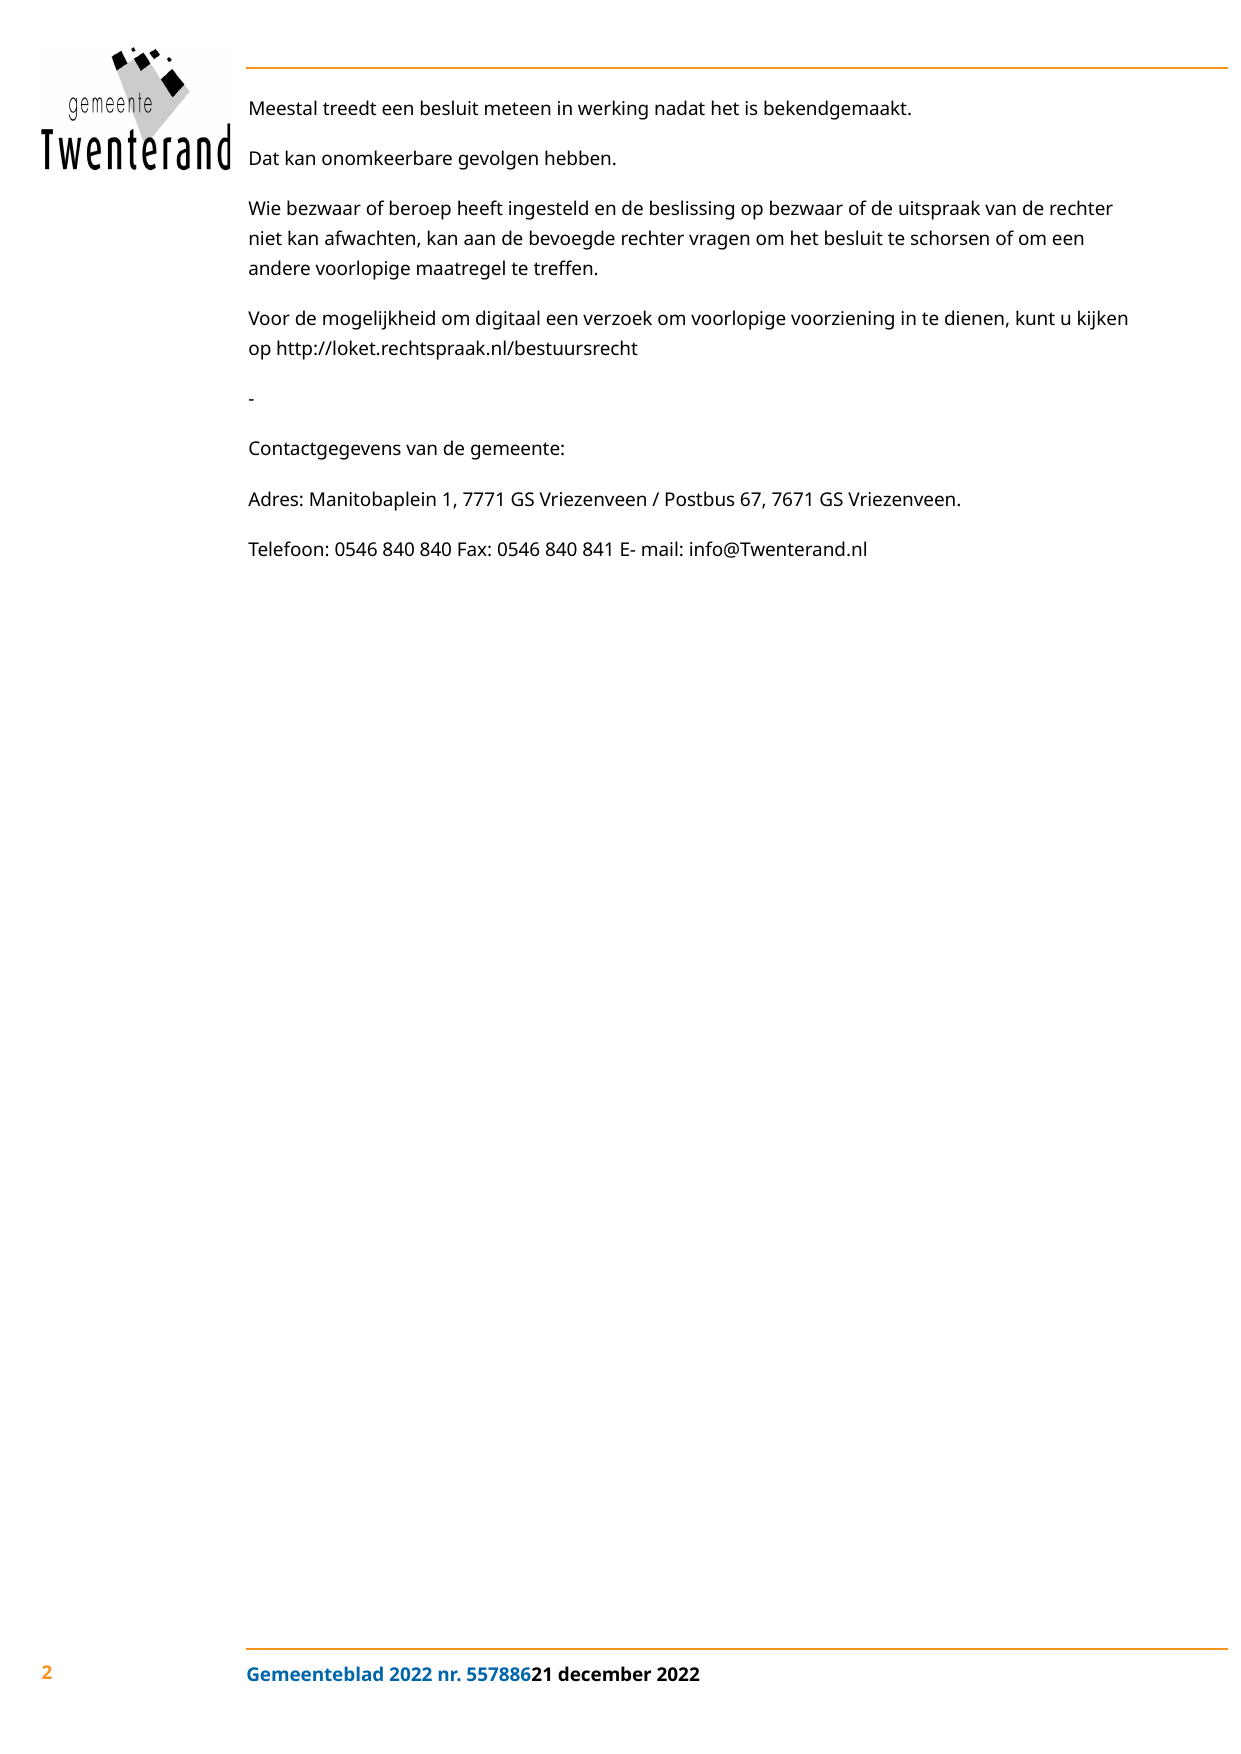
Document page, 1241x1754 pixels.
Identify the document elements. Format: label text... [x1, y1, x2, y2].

text Telefoon: 0546 840 840 Fax: 0546 840 841 E- mail: info@Twenterand.nl [248, 536, 1152, 562]
text Dat kan onomkeerbare gevolgen hebben. [248, 145, 1152, 171]
text Adres: Manitobaplein 1, 7771 GS Vriezenveen / Postbus 67, 7671 GS Vriezenveen. [248, 486, 1152, 512]
text Wie bezwaar of beroep heeft ingesteld en de beslissing op bezwaar of de uitspraak van de rechter niet kan afwachten, kan aan de bevoegde rechter vragen om het besluit te schorsen of om een andere voorlopige maatregel te treffen. [248, 196, 1152, 281]
picture [41, 47, 231, 172]
text Meestal treedt een besluit meteen in werking nadat het is bekendgemaakt. [248, 95, 1152, 121]
text Contactgegevens van de gemeente: [248, 436, 1152, 461]
text Voor de mogelijkheid om digitaal een verzoek om voorlopige voorziening in te dienen, kunt u kijken op http://loket.rechtspraak.nl/bestuursrecht [248, 305, 1152, 361]
text - [248, 385, 1152, 411]
